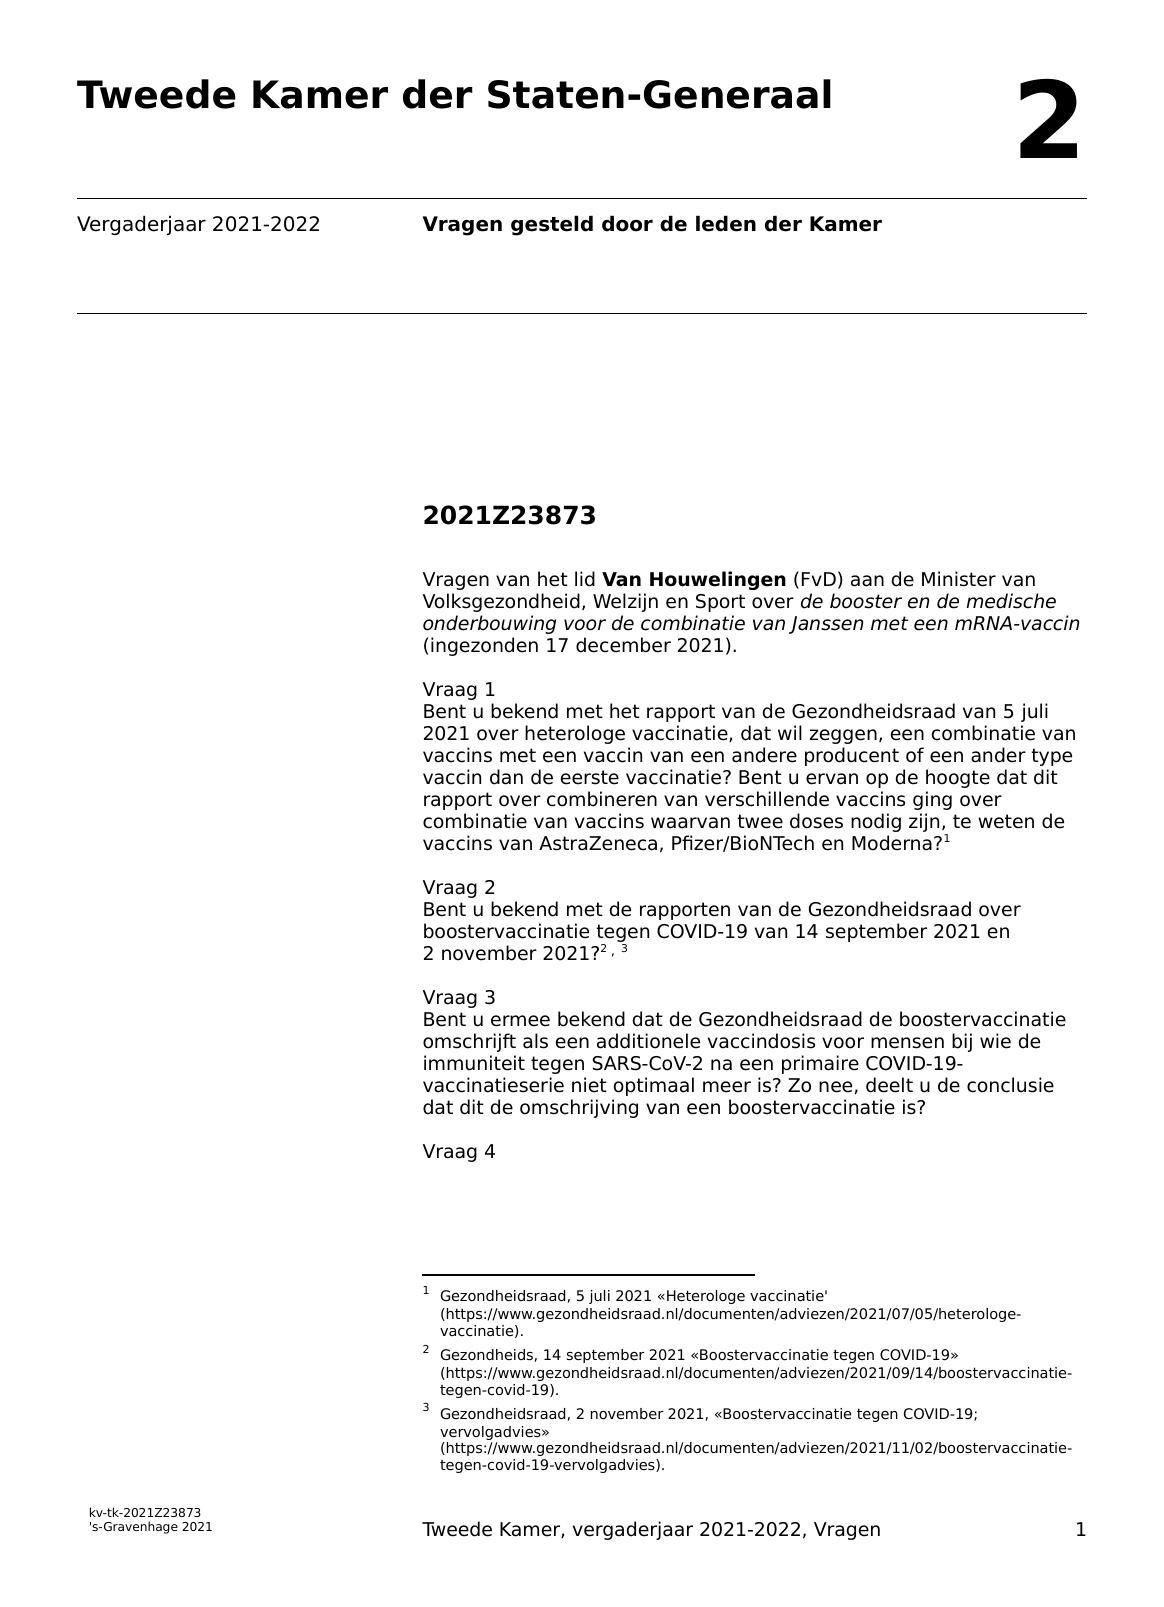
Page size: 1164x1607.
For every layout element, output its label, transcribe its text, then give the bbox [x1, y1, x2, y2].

text Vraag 1 [422, 679, 1087, 701]
text Gezondheidsraad, 2 november 2021, «Boostervaccinatie tegen COVID-19; vervolgadvies» (https://www.gezondheidsraad.nl/documenten/adviezen/2021/11/02/boostervaccinatie-tegen-covid-19-vervolgadvies). [422, 1402, 1087, 1474]
text Gezondheidsraad, 5 juli 2021 «Heterologe vaccinatie' (https://www.gezondheidsraad.nl/documenten/adviezen/2021/07/05/heterologe-vaccinatie). [422, 1284, 1087, 1340]
text Bent u bekend met de rapporten van de Gezondheidsraad over boostervaccinatie tegen COVID-19 van 14 september 2021 en 2 november 2021?, [422, 899, 1087, 965]
table_cell Vergaderjaar 2021-2022 [77, 199, 422, 313]
text 2021Z23873 [422, 501, 1087, 531]
text Vraag 3 [422, 987, 1087, 1009]
text Vragen van het lid Van Houwelingen (FvD) aan de Minister van Volksgezondheid, Welzijn en Sport over de booster en de medische onderbouwing voor de combinatie van Janssen met een mRNA-vaccin (ingezonden 17 december 2021). [422, 569, 1087, 657]
text kv-tk-2021Z23873 [88, 1506, 323, 1520]
text Gezondheids, 14 september 2021 «Boostervaccinatie tegen COVID-19» (https://www.gezondheidsraad.nl/documenten/adviezen/2021/09/14/boostervaccinatie-tegen-covid-19). [422, 1343, 1087, 1399]
text Bent u ermee bekend dat de Gezondheidsraad de boostervaccinatie omschrijft als een additionele vaccindosis voor mensen bij wie de immuniteit tegen SARS-CoV-2 na een primaire COVID-19-vaccinatieserie niet optimaal meer is? Zo nee, deelt u de conclusie dat dit de omschrijving van een boostervaccinatie is? [422, 1009, 1087, 1119]
text Bent u bekend met het rapport van de Gezondheidsraad van 5 juli 2021 over heterologe vaccinatie, dat wil zeggen, een combinatie van vaccins met een vaccin van een andere producent of een ander type vaccin dan de eerste vaccinatie? Bent u ervan op de hoogte dat dit rapport over combineren van verschillende vaccins ging over combinatie van vaccins waarvan twee doses nodig zijn, te weten de vaccins van AstraZeneca, Pfizer/BioNTech en Moderna? [422, 701, 1087, 855]
text 's-Gravenhage 2021 [88, 1520, 323, 1534]
table_header 2 [886, 59, 1087, 198]
table_header Tweede Kamer der Staten-Generaal [77, 59, 886, 198]
text Vraag 4 [422, 1141, 1087, 1163]
text Vraag 2 [422, 877, 1087, 899]
table_cell Vragen gesteld door de leden der Kamer [422, 199, 1087, 313]
